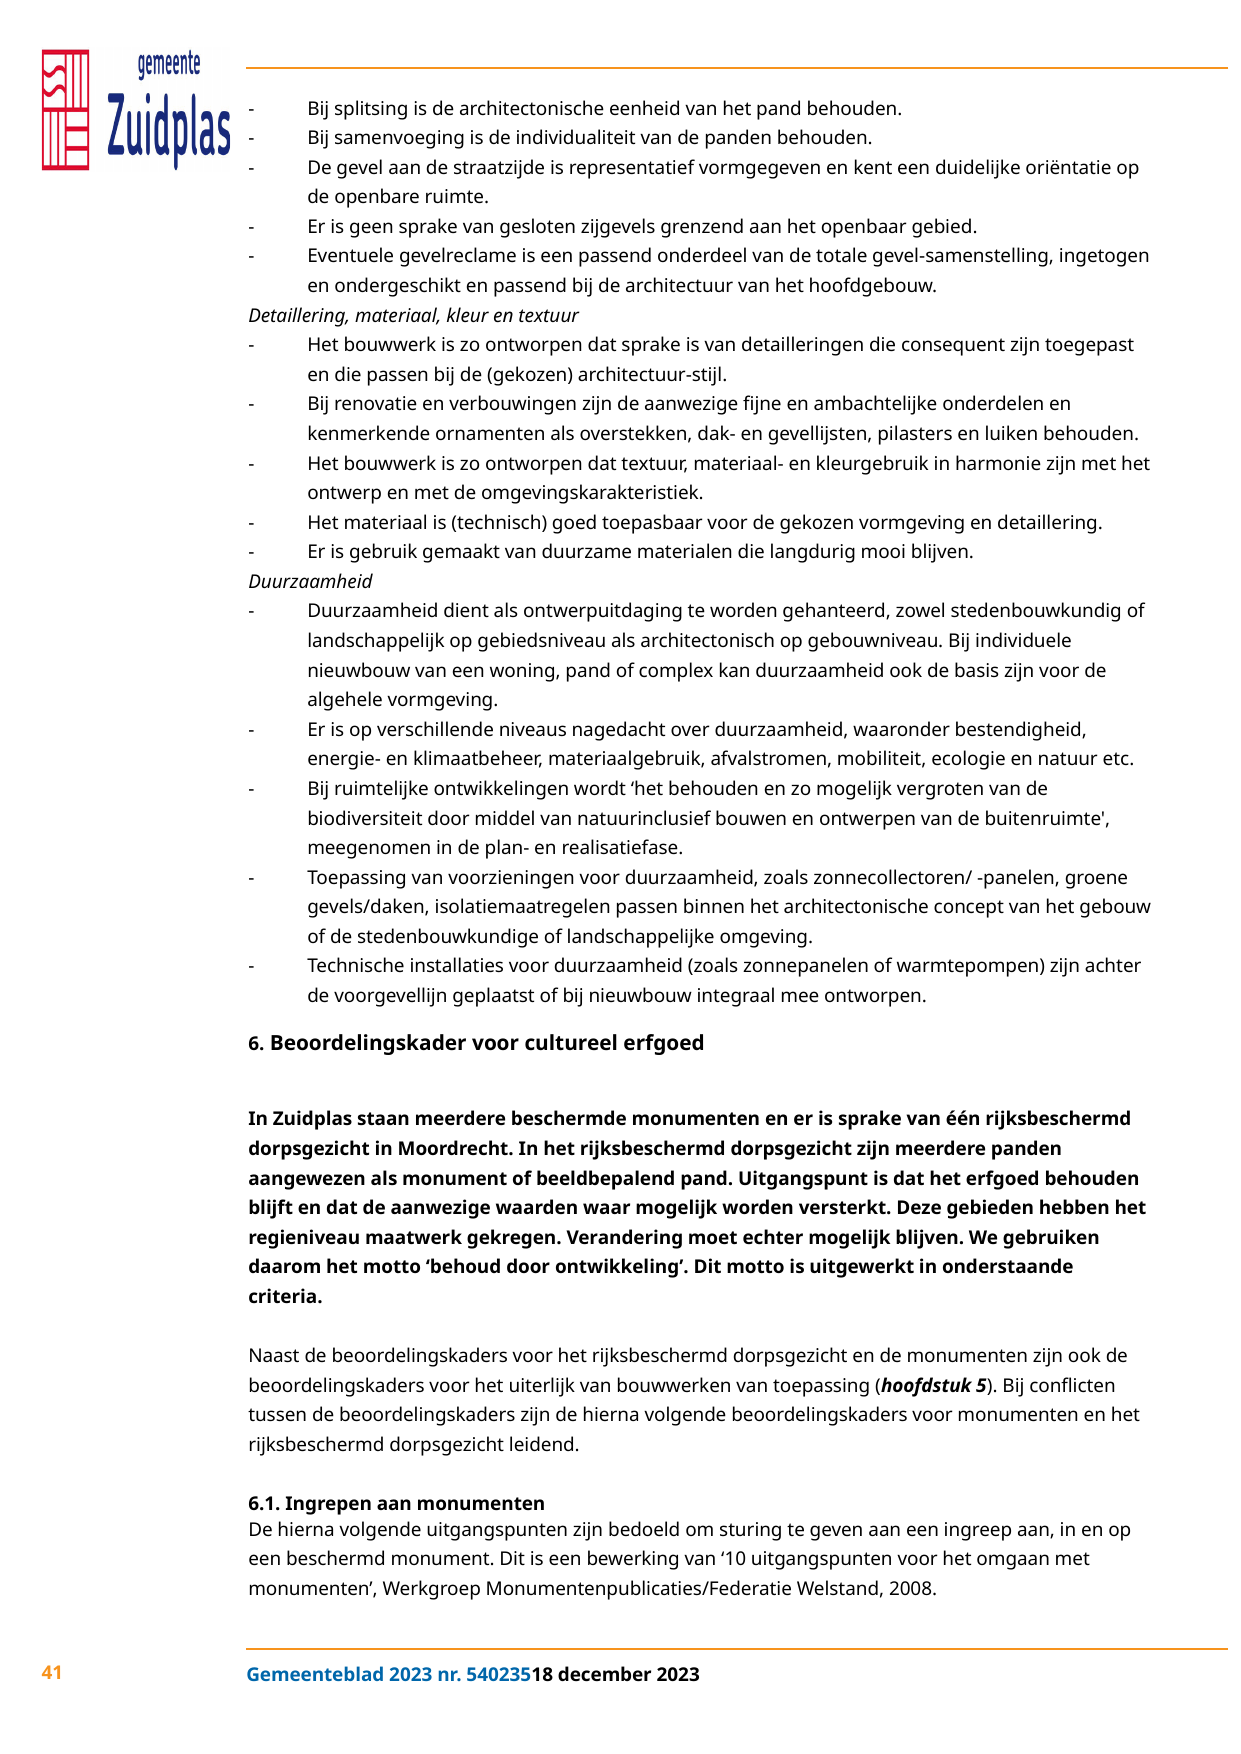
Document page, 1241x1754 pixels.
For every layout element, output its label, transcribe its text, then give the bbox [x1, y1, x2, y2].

text 6. Beoordelingskader voor cultureel erfgoed [248, 1028, 1152, 1056]
list Het bouwwerk is zo ontworpen dat textuur, materiaal- en kleurgebruik in harmonie zijn met het ontwerp en met de omgevingskarakteristiek. [248, 450, 1152, 505]
text 6.1. Ingrepen aan monumenten [248, 1490, 1152, 1516]
text Duurzaamheid [248, 568, 1152, 594]
list Het materiaal is (technisch) goed toepasbaar voor de gekozen vormgeving en detaillering. [248, 509, 1152, 535]
text Detaillering, materiaal, kleur en textuur [248, 302, 1152, 328]
text De hierna volgende uitgangspunten zijn bedoeld om sturing te geven aan een ingreep aan, in en op een beschermd monument. Dit is een bewerking van ‘10 uitgangspunten voor het omgaan met monumenten’, Werkgroep Monumentenpublicaties/Federatie Welstand, 2008. [248, 1516, 1152, 1601]
list Bij samenvoeging is de individualiteit van de panden behouden. [248, 124, 1152, 150]
list De gevel aan de straatzijde is representatief vormgegeven en kent een duidelijke oriëntatie op de openbare ruimte. [248, 154, 1152, 209]
list Bij ruimtelijke ontwikkelingen wordt ‘het behouden en zo mogelijk vergroten van de biodiversiteit door middel van natuurinclusief bouwen en ontwerpen van de buitenruimte', meegenomen in de plan- en realisatiefase. [248, 775, 1152, 860]
list Er is gebruik gemaakt van duurzame materialen die langdurig mooi blijven. [248, 538, 1152, 564]
list Toepassing van voorzieningen voor duurzaamheid, zoals zonnecollectoren/ -panelen, groene gevels/daken, isolatiemaatregelen passen binnen het architectonische concept van het gebouw of de stedenbouwkundige of landschappelijke omgeving. [248, 864, 1152, 949]
list Duurzaamheid dient als ontwerpuitdaging te worden gehanteerd, zowel stedenbouwkundig of landschappelijk op gebiedsniveau als architectonisch op gebouwniveau. Bij individuele nieuwbouw van een woning, pand of complex kan duurzaamheid ook de basis zijn voor de algehele vormgeving. [248, 598, 1152, 712]
text Naast de beoordelingskaders voor het rijksbeschermd dorpsgezicht en de monumenten zijn ook de beoordelingskaders voor het uiterlijk van bouwwerken van toepassing (hoofdstuk 5). Bij conflicten tussen de beoordelingskaders zijn de hierna volgende beoordelingskaders voor monumenten en het rijksbeschermd dorpsgezicht leidend. [248, 1342, 1152, 1457]
picture [41, 47, 231, 172]
list Bij splitsing is de architectonische eenheid van het pand behouden. [248, 95, 1152, 121]
list Bij renovatie en verbouwingen zijn de aanwezige fijne en ambachtelijke onderdelen en kenmerkende ornamenten als overstekken, dak- en gevellijsten, pilasters en luiken behouden. [248, 391, 1152, 446]
list Er is op verschillende niveaus nagedacht over duurzaamheid, waaronder bestendigheid, energie- en klimaatbeheer, materiaalgebruik, afvalstromen, mobiliteit, ecologie en natuur etc. [248, 716, 1152, 771]
text In Zuidplas staan meerdere beschermde monumenten en er is sprake van één rijksbeschermd dorpsgezicht in Moordrecht. In het rijksbeschermd dorpsgezicht zijn meerdere panden aangewezen als monument of beeldbepalend pand. Uitgangspunt is dat het erfgoed behouden blijft en dat de aanwezige waarden waar mogelijk worden versterkt. Deze gebieden hebben het regieniveau maatwerk gekregen. Verandering moet echter mogelijk blijven. We gebruiken daarom het motto ‘behoud door ontwikkeling’. Dit motto is uitgewerkt in onderstaande criteria. [248, 1106, 1152, 1309]
list Er is geen sprake van gesloten zijgevels grenzend aan het openbaar gebied. [248, 213, 1152, 239]
list Het bouwwerk is zo ontworpen dat sprake is van detailleringen die consequent zijn toegepast en die passen bij de (gekozen) architectuur-stijl. [248, 331, 1152, 387]
list Technische installaties voor duurzaamheid (zoals zonnepanelen of warmtepompen) zijn achter de voorgevellijn geplaatst of bij nieuwbouw integraal mee ontworpen. [248, 953, 1152, 1008]
list Eventuele gevelreclame is een passend onderdeel van de totale gevel-samenstelling, ingetogen en ondergeschikt en passend bij de architectuur van het hoofdgebouw. [248, 243, 1152, 298]
